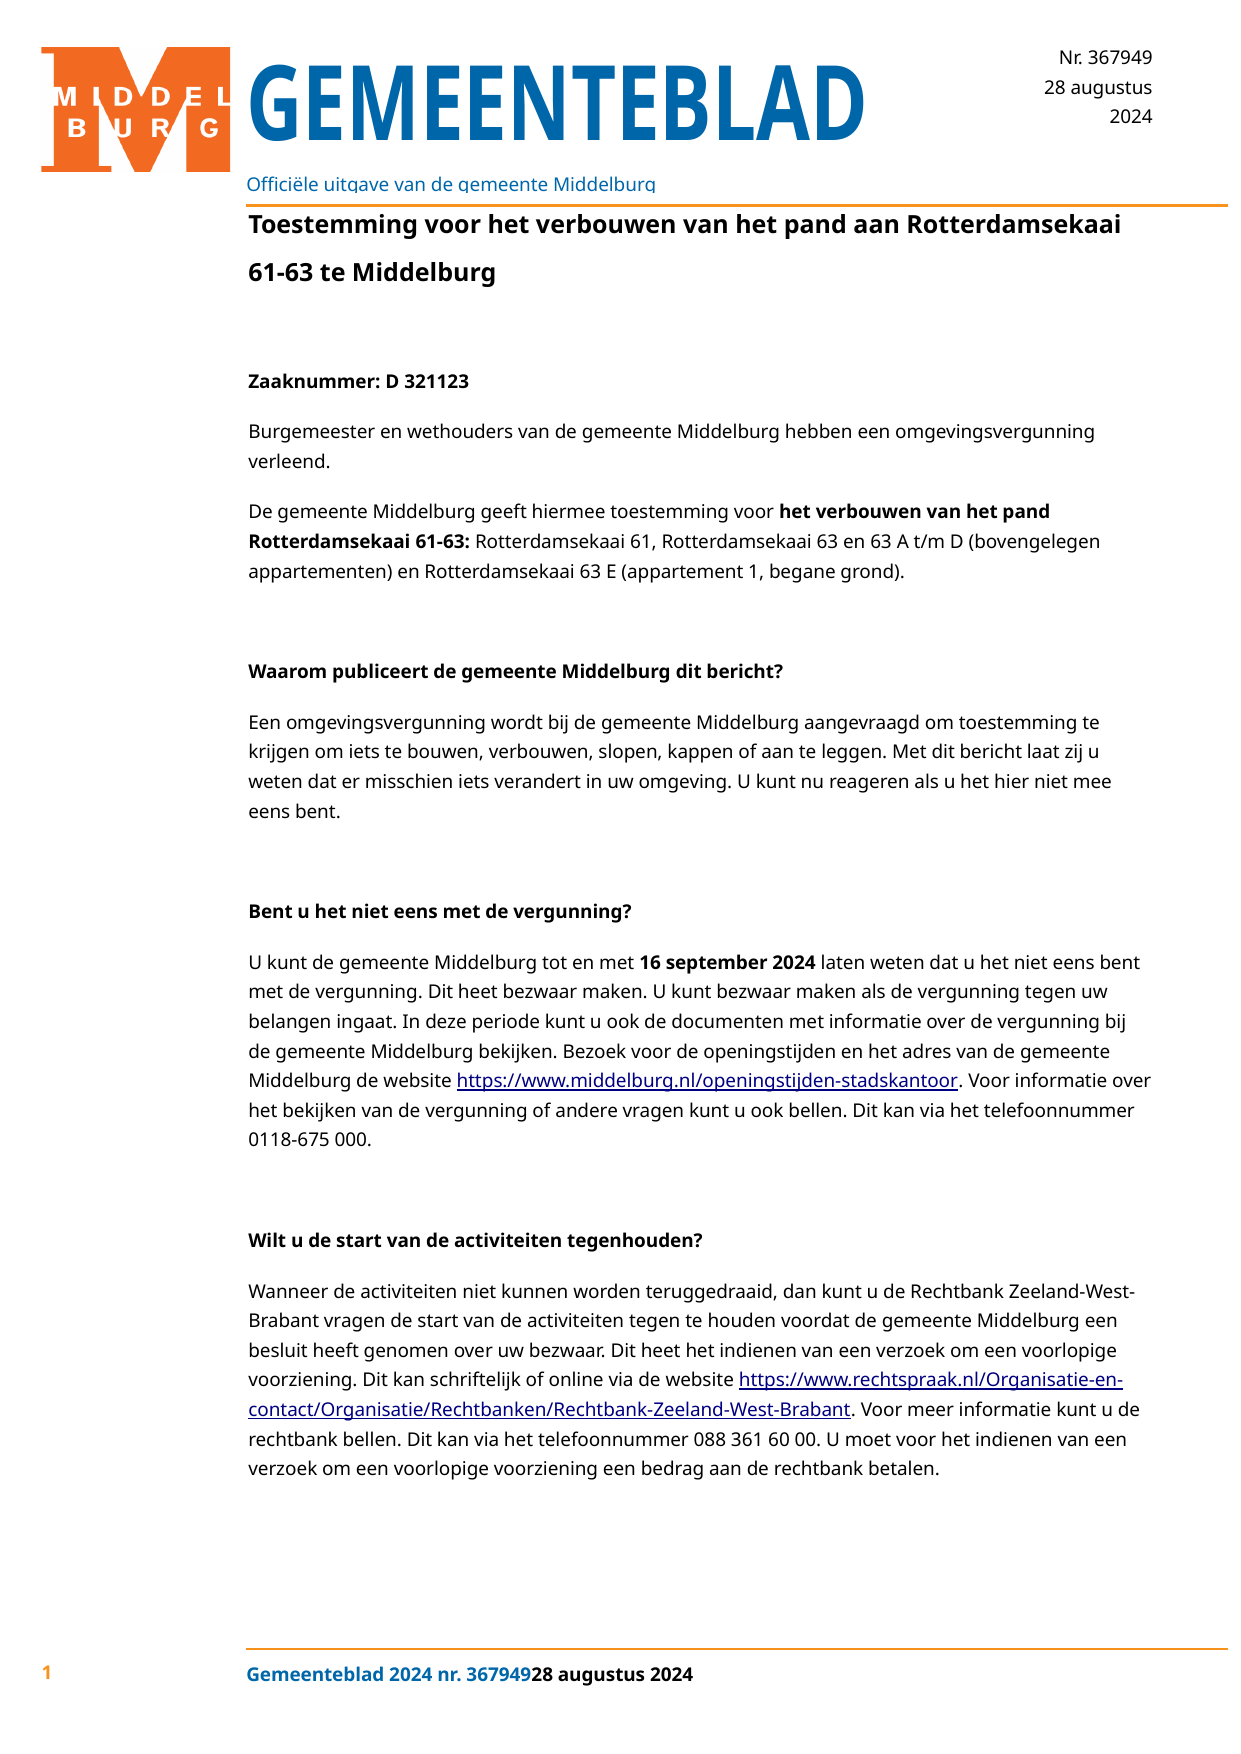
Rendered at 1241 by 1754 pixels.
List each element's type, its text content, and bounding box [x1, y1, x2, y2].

text Wilt u de start van de activiteiten tegenhouden? [248, 1227, 1152, 1253]
picture [41, 47, 231, 172]
text Waarom publiceert de gemeente Middelburg dit bericht? [248, 659, 1152, 684]
text Burgemeester en wethouders van de gemeente Middelburg hebben een omgevingsvergunning verleend. [248, 419, 1152, 474]
text Zaaknummer: D 321123 [248, 368, 1152, 394]
text Wanneer de activiteiten niet kunnen worden teruggedraaid, dan kunt u de Rechtbank Zeeland-West-Brabant vragen de start van de activiteiten tegen te houden voordat de gemeente Middelburg een besluit heeft genomen over uw bezwaar. Dit heet het indienen van een verzoek om een voorlopige voorziening. Dit kan schriftelijk of online via de website https://www.rechtspraak.nl/Organisatie-en-contact/Organisatie/Rechtbanken/Rechtbank-Zeeland-West-Brabant. Voor meer informatie kunt u de rechtbank bellen. Dit kan via het telefoonnummer 088 361 60 00. U moet voor het indienen van een verzoek om een voorlopige voorziening een bedrag aan de rechtbank betalen. [248, 1278, 1152, 1481]
text U kunt de gemeente Middelburg tot en met 16 september 2024 laten weten dat u het niet eens bent met de vergunning. Dit heet bezwaar maken. U kunt bezwaar maken als de vergunning tegen uw belangen ingaat. In deze periode kunt u ook de documenten met informatie over de vergunning bij de gemeente Middelburg bekijken. Bezoek voor de openingstijden en het adres van de gemeente Middelburg de website https://www.middelburg.nl/openingstijden-stadskantoor. Voor informatie over het bekijken van de vergunning of andere vragen kunt u ook bellen. Dit kan via het telefoonnummer 0118-675 000. [248, 949, 1152, 1152]
text Bent u het niet eens met de vergunning? [248, 899, 1152, 924]
text Toestemming voor het verbouwen van het pand aan Rotterdamsekaai 61-63 te Middelburg [248, 207, 1152, 288]
text De gemeente Middelburg geeft hiermee toestemming voor het verbouwen van het pand Rotterdamsekaai 61-63: Rotterdamsekaai 61, Rotterdamsekaai 63 en 63 A t/m D (bovengelegen appartementen) en Rotterdamsekaai 63 E (appartement 1, begane grond). [248, 499, 1152, 584]
text Een omgevingsvergunning wordt bij de gemeente Middelburg aangevraagd om toestemming te krijgen om iets te bouwen, verbouwen, slopen, kappen of aan te leggen. Met dit bericht laat zij u weten dat er misschien iets verandert in uw omgeving. U kunt nu reageren als u het hier niet mee eens bent. [248, 709, 1152, 824]
